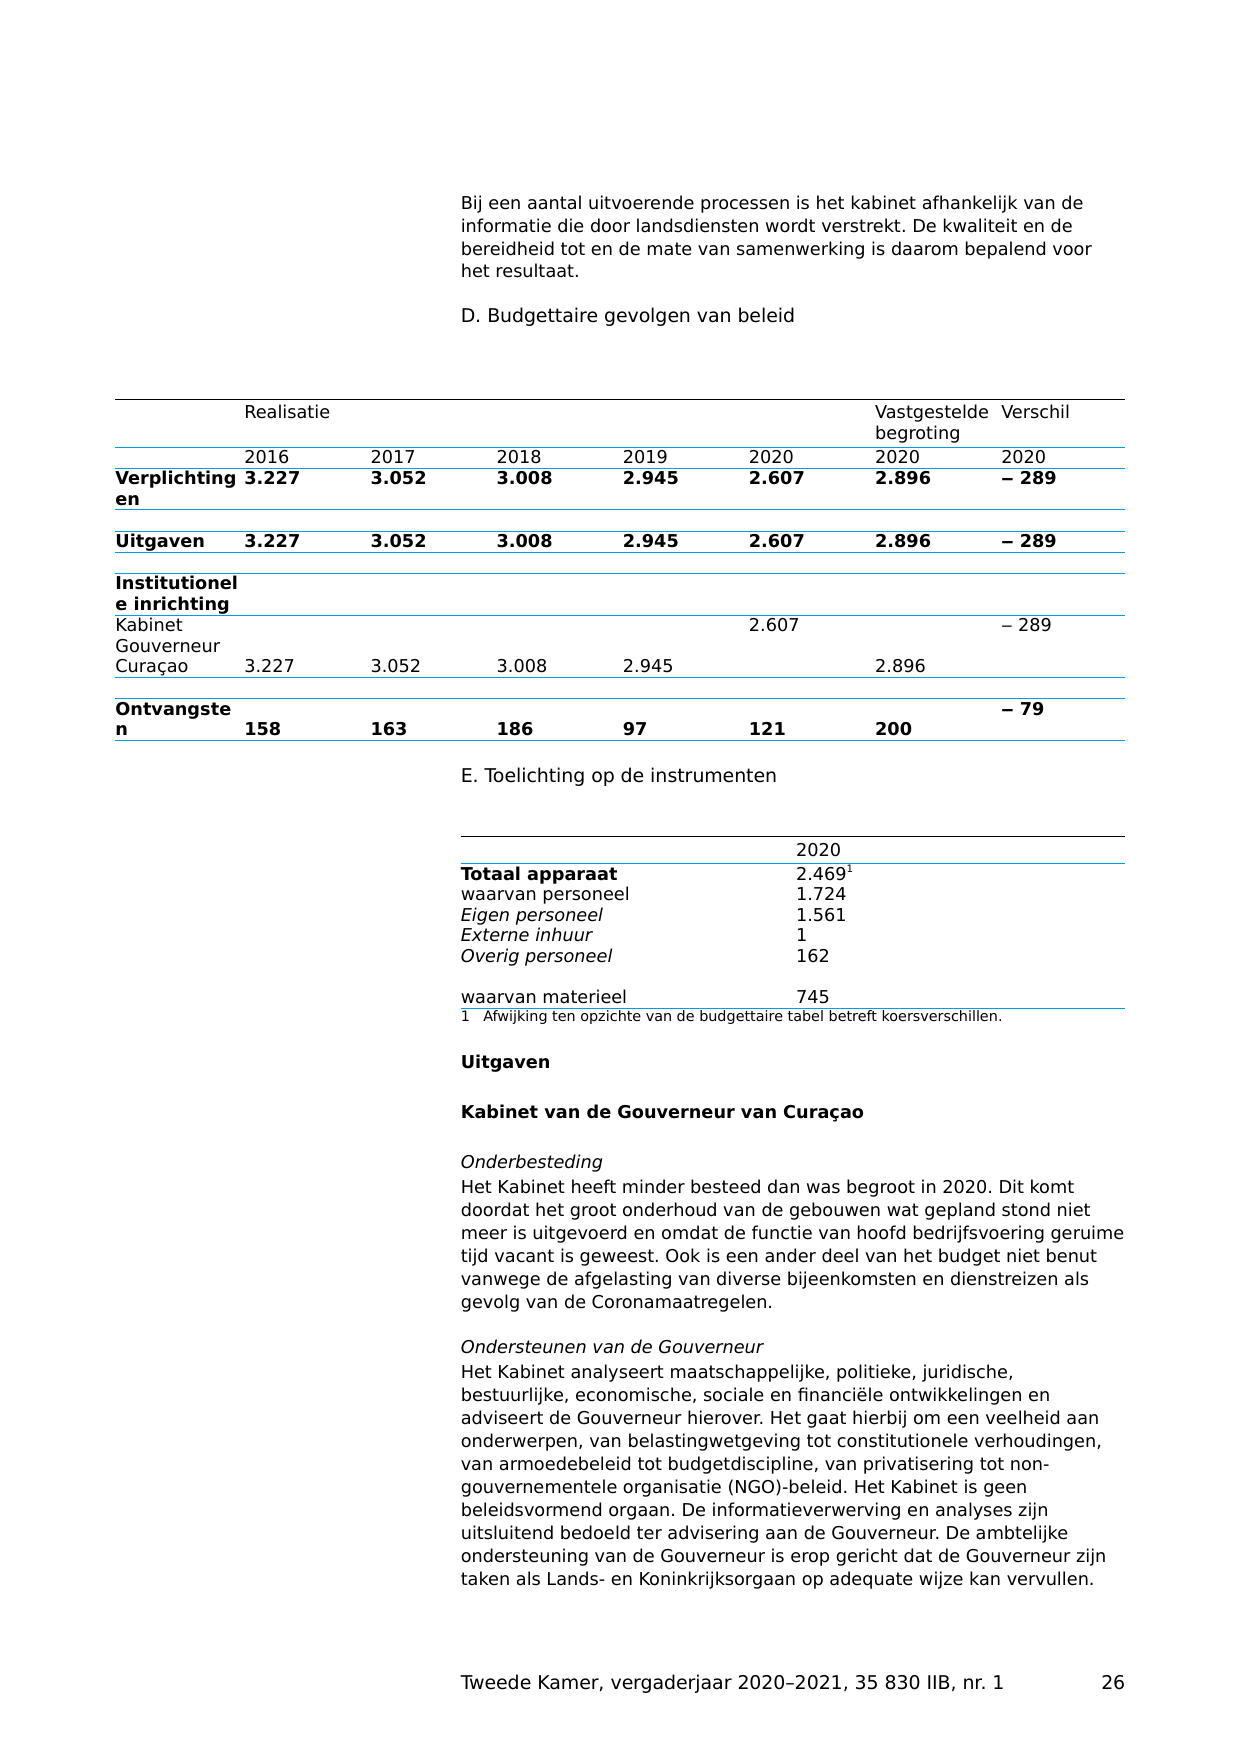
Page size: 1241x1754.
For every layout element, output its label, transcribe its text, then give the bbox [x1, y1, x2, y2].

title D. Budgettaire gevolgen van beleid [461, 305, 1125, 327]
table_cell 1.724 [793, 884, 1125, 905]
text Bij een aantal uitvoerende processen is het kabinet afhankelijk van de informatie die door landsdiensten wordt verstrekt. De kwaliteit en de bereidheid tot en de mate van samenwerking is daarom bepalend voor het resultaat. [461, 191, 1125, 282]
table_cell [368, 553, 493, 573]
table_cell 121 [746, 699, 872, 740]
table_cell 2.945 [620, 469, 746, 509]
table_cell [494, 510, 620, 531]
table_cell 3.052 [368, 469, 493, 509]
table_cell Realisatie [241, 400, 872, 446]
table_cell [241, 553, 367, 573]
table_cell 186 [494, 699, 620, 740]
text Onderbesteding [461, 1150, 1125, 1173]
table_cell 3.008 [494, 616, 620, 677]
table_cell 3.008 [494, 532, 620, 552]
table_cell 2.945 [620, 616, 746, 677]
table_cell [115, 553, 241, 573]
table_cell 2.607 [746, 616, 872, 677]
table_cell [998, 574, 1125, 614]
table_cell [746, 678, 872, 698]
table_cell [998, 510, 1125, 531]
table_cell [746, 574, 872, 614]
table_cell 3.227 [241, 616, 367, 677]
table_cell 2020 [746, 448, 872, 468]
table_cell 162 [793, 946, 1125, 967]
table_cell 3.008 [494, 469, 620, 509]
table_cell [494, 553, 620, 573]
table_cell Vastgestelde begroting [872, 400, 998, 446]
table_cell waarvan materieel [461, 987, 793, 1008]
table_cell [620, 678, 746, 698]
table_cell 2017 [368, 448, 493, 468]
table_cell 2.896 [872, 532, 998, 552]
table_cell [746, 510, 872, 531]
table_cell 3.052 [368, 532, 493, 552]
table_cell [620, 574, 746, 614]
text Uitgaven [461, 1050, 1125, 1073]
table_cell [494, 574, 620, 614]
table_header Tabel 17 Specificatie apparaatsuitgaven [461, 811, 1125, 836]
table_cell 2016 [241, 448, 367, 468]
table_cell Institutionele inrichting [115, 574, 241, 614]
table_cell 2.607 [746, 469, 872, 509]
table_cell 158 [241, 699, 367, 740]
table_cell [872, 678, 998, 698]
text Ondersteunen van de Gouverneur [461, 1336, 1125, 1358]
table_cell 3.052 [368, 616, 493, 677]
table_cell [620, 510, 746, 531]
table_cell 97 [620, 699, 746, 740]
table_cell 1.561 [793, 905, 1125, 925]
table_cell 200 [872, 699, 998, 740]
table_cell 1 [793, 925, 1125, 946]
table_cell [115, 678, 241, 698]
table_cell Eigen personeel [461, 905, 793, 925]
list Afwijking ten opzichte van de budgettaire tabel betreft koersverschillen. [461, 1009, 1125, 1025]
table_cell [998, 678, 1125, 698]
table_header Tabel 16 Budgettaire gevolgen van beleid artikel 7. Kabinet van de Gouverneur van Curacao (bedragen x € 1.000) [115, 351, 1125, 399]
table_cell ‒ 289 [998, 469, 1125, 509]
table_cell 3.227 [241, 532, 367, 552]
table_cell 2019 [620, 448, 746, 468]
table_cell [115, 400, 241, 446]
table_cell Verplichtingen [115, 469, 241, 509]
table_cell [241, 574, 367, 614]
table_cell Verschil [998, 400, 1125, 446]
table_cell 3.227 [241, 469, 367, 509]
table_cell 2.607 [746, 532, 872, 552]
table_cell 2.896 [872, 469, 998, 509]
table_cell ‒ 289 [998, 532, 1125, 552]
table_cell 2.945 [620, 532, 746, 552]
table_cell [241, 510, 367, 531]
table_cell [793, 967, 1125, 987]
table_cell [368, 574, 493, 614]
table_cell Externe inhuur [461, 925, 793, 946]
table_cell waarvan personeel [461, 884, 793, 905]
table_cell 2020 [872, 448, 998, 468]
table_cell ‒ 289 [998, 616, 1125, 677]
table_cell [872, 510, 998, 531]
table_cell [461, 967, 793, 987]
title E. Toelichting op de instrumenten [461, 765, 1125, 787]
table_cell 2.896 [872, 616, 998, 677]
text Kabinet van de Gouverneur van Curaçao [461, 1100, 1125, 1123]
table_cell [115, 510, 241, 531]
text Het Kabinet heeft minder besteed dan was begroot in 2020. Dit komt doordat het groot onderhoud van de gebouwen wat gepland stond niet meer is uitgevoerd en omdat de functie van hoofd bedrijfsvoering geruime tijd vacant is geweest. Ook is een ander deel van het budget niet benut vanwege de afgelasting van diverse bijeenkomsten en dienstreizen als gevolg van de Coronamaatregelen. [461, 1175, 1125, 1313]
table_cell Overig personeel [461, 946, 793, 967]
table_cell Kabinet Gouverneur Curaçao [115, 616, 241, 677]
table_cell 2018 [494, 448, 620, 468]
table_cell [494, 678, 620, 698]
table_cell [461, 837, 793, 863]
table_cell ‒ 79 [998, 699, 1125, 740]
table_cell [998, 553, 1125, 573]
table_cell 2.4691 [793, 864, 1125, 884]
text Het Kabinet analyseert maatschappelijke, politieke, juridische, bestuurlijke, economische, sociale en financiële ontwikkelingen en adviseert de Gouverneur hierover. Het gaat hierbij om een veelheid aan onderwerpen, van belastingwetgeving tot constitutionele verhoudingen, van armoedebeleid tot budgetdiscipline, van privatisering tot non-gouvernementele organisatie (NGO)-beleid. Het Kabinet is geen beleidsvormend orgaan. De informatieverwerving en analyses zijn uitsluitend bedoeld ter advisering aan de Gouverneur. De ambtelijke ondersteuning van de Gouverneur is erop gericht dat de Gouverneur zijn taken als Lands- en Koninkrijksorgaan op adequate wijze kan vervullen. [461, 1361, 1125, 1590]
table_cell [872, 553, 998, 573]
table_cell 745 [793, 987, 1125, 1008]
table_cell [620, 553, 746, 573]
table_cell [746, 553, 872, 573]
table_cell [368, 510, 493, 531]
table_cell [115, 448, 241, 468]
table_cell [368, 678, 493, 698]
table_cell [241, 678, 367, 698]
table_cell 2020 [998, 448, 1125, 468]
table_cell [872, 574, 998, 614]
table_cell Totaal apparaat [461, 864, 793, 884]
table_cell 163 [368, 699, 493, 740]
table_cell Uitgaven [115, 532, 241, 552]
table_cell 2020 [793, 837, 1125, 863]
table_cell Ontvangsten [115, 699, 241, 740]
